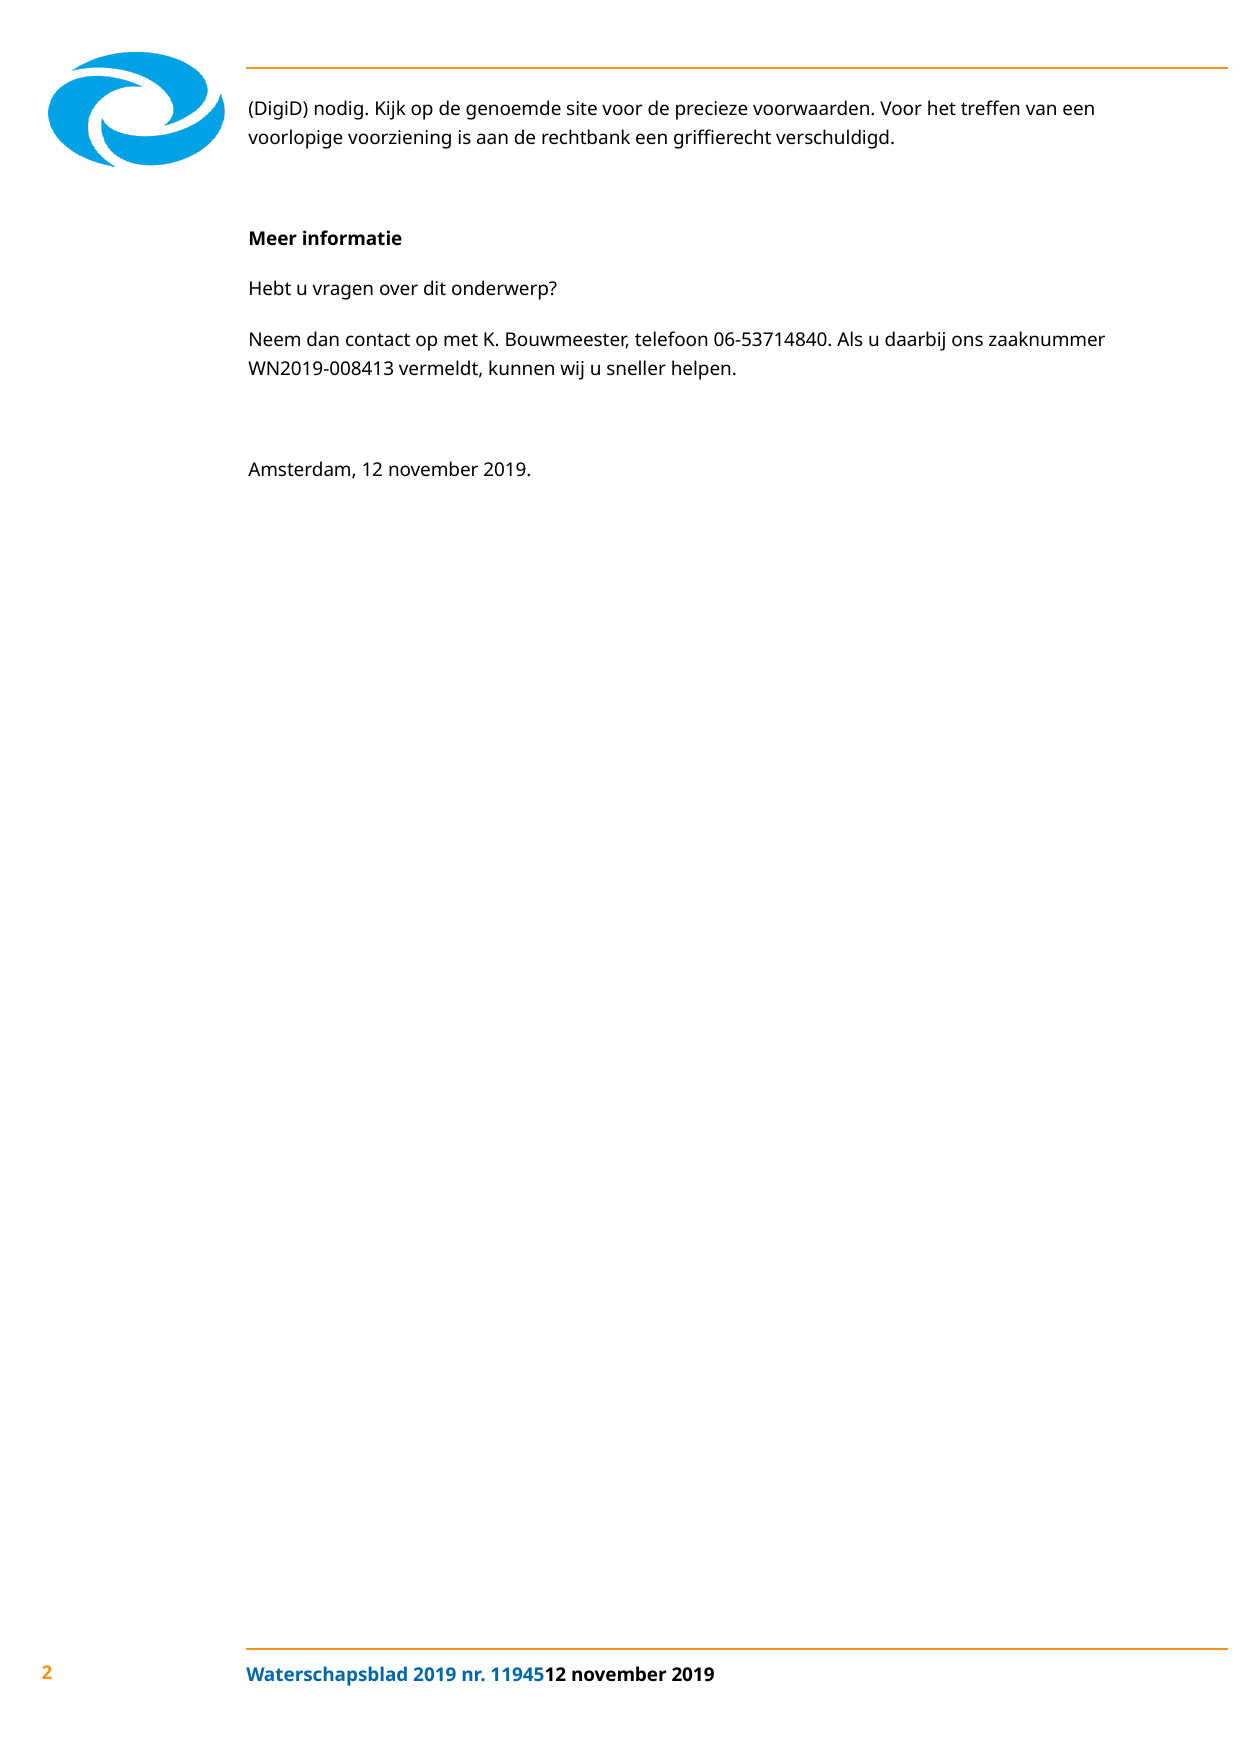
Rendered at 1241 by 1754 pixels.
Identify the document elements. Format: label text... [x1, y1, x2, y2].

text Hebt u vragen over dit onderwerp? [248, 276, 1152, 301]
text Amsterdam, 12 november 2019. [248, 456, 1152, 482]
text (DigiD) nodig. Kijk op de genoemde site voor de precieze voorwaarden. Voor het treffen van een voorlopige voorziening is aan de rechtbank een griffierecht verschuldigd. [248, 95, 1152, 150]
text Meer informatie [248, 225, 1152, 251]
picture [41, 47, 231, 172]
text Neem dan contact op met K. Bouwmeester, telefoon 06-53714840. Als u daarbij ons zaaknummer WN2019-008413 vermeldt, kunnen wij u sneller helpen. [248, 326, 1152, 381]
